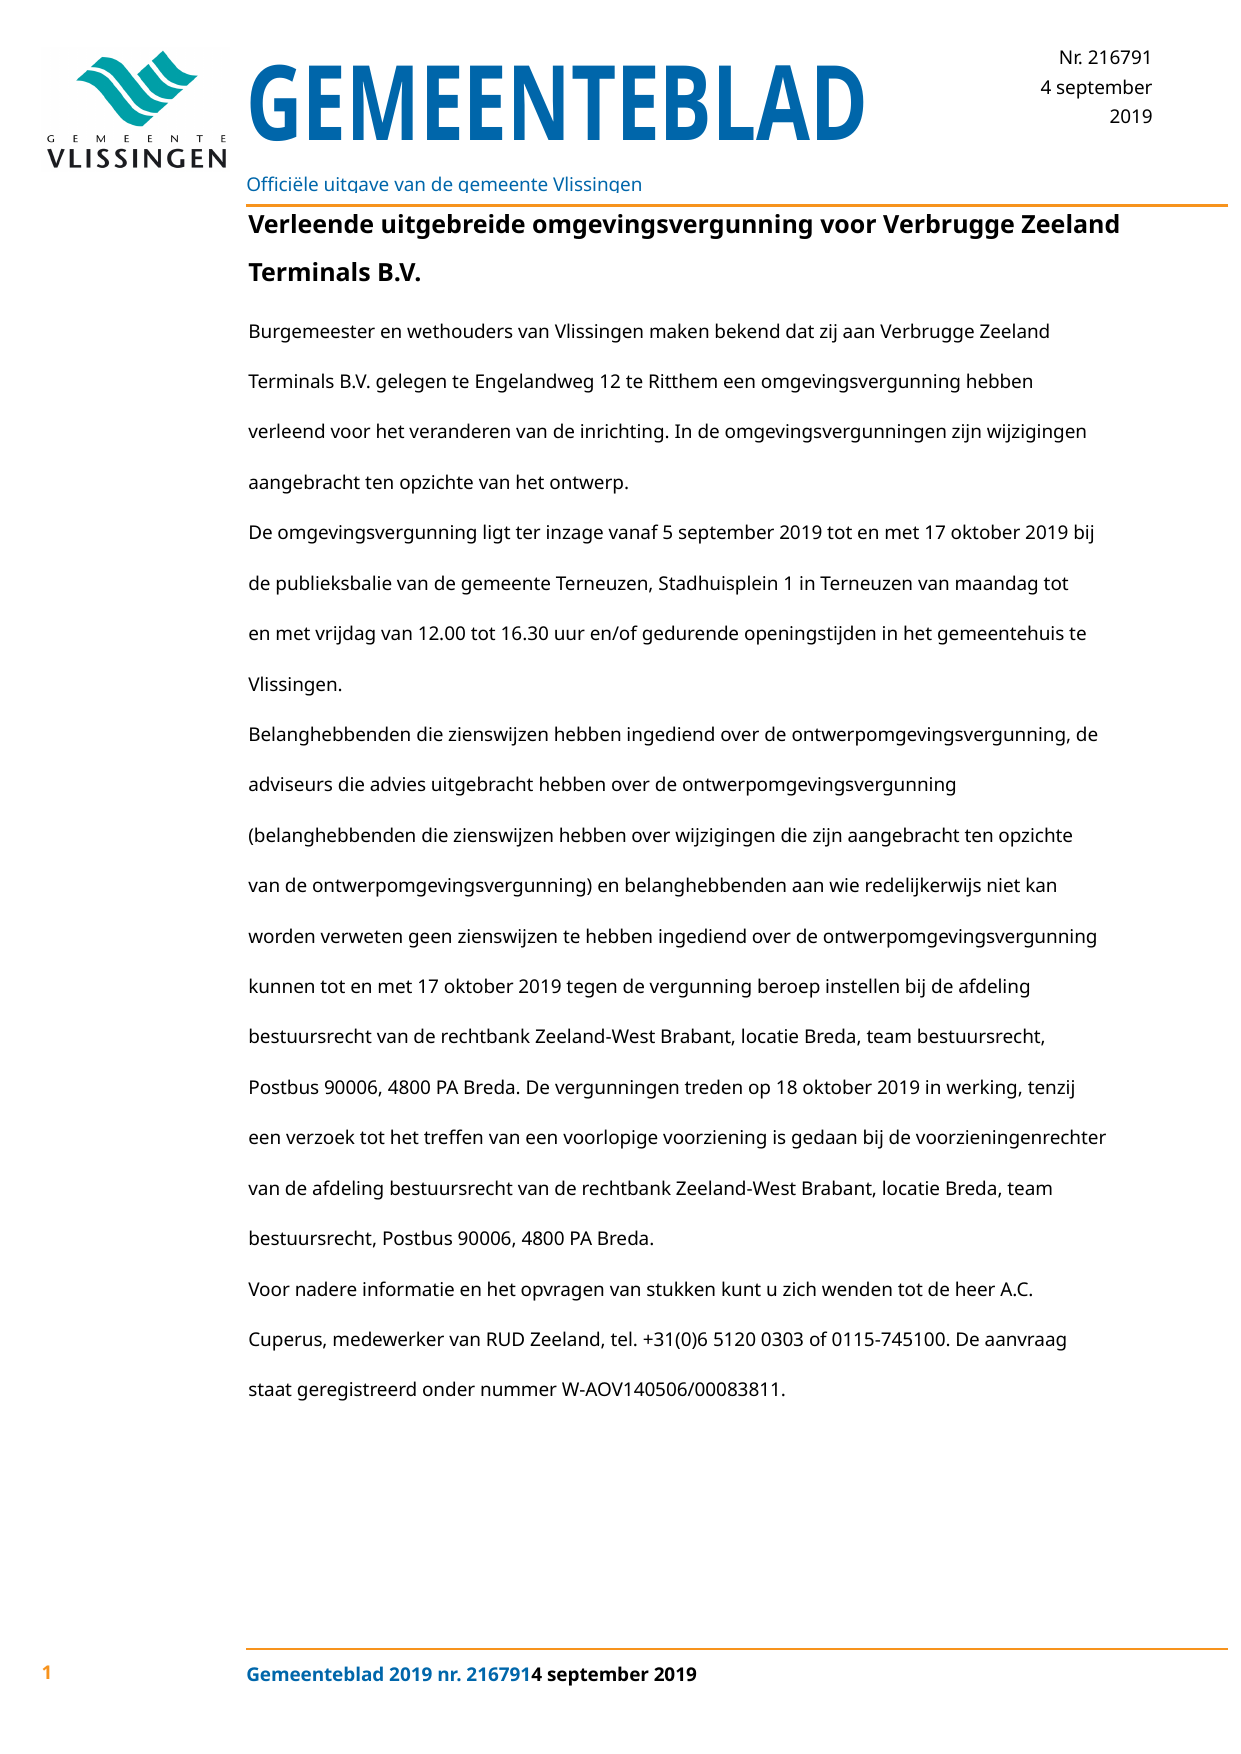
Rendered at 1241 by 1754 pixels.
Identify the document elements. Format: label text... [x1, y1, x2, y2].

text van de ontwerpomgevingsvergunning) en belanghebbenden aan wie redelijkerwijs niet kan [248, 872, 1152, 898]
text een verzoek tot het treffen van een voorlopige voorziening is gedaan bij de voorzieningenrechter [248, 1124, 1152, 1150]
text Verleende uitgebreide omgevingsvergunning voor Verbrugge Zeeland Terminals B.V. [248, 207, 1152, 288]
text van de afdeling bestuursrecht van de rechtbank Zeeland-West Brabant, locatie Breda, team [248, 1175, 1152, 1201]
text de publieksbalie van de gemeente Terneuzen, Stadhuisplein 1 in Terneuzen van maandag tot [248, 570, 1152, 596]
text en met vrijdag van 12.00 tot 16.30 uur en/of gedurende openingstijden in het gemeentehuis te [248, 620, 1152, 646]
text Voor nadere informatie en het opvragen van stukken kunt u zich wenden tot de heer A.C. [248, 1276, 1152, 1302]
text De omgevingsvergunning ligt ter inzage vanaf 5 september 2019 tot en met 17 oktober 2019 bij [248, 519, 1152, 545]
text staat geregistreerd onder nummer W-AOV140506/00083811. [248, 1377, 1152, 1402]
text adviseurs die advies uitgebracht hebben over de ontwerpomgevingsvergunning [248, 772, 1152, 797]
text kunnen tot en met 17 oktober 2019 tegen de vergunning beroep instellen bij de afdeling [248, 973, 1152, 999]
text verleend voor het veranderen van de inrichting. In de omgevingsvergunningen zijn wijzigingen [248, 419, 1152, 444]
text bestuursrecht van de rechtbank Zeeland-West Brabant, locatie Breda, team bestuursrecht, [248, 1024, 1152, 1049]
text Cuperus, medewerker van RUD Zeeland, tel. +31(0)6 5120 0303 of 0115-745100. De aanvraag [248, 1326, 1152, 1352]
text (belanghebbenden die zienswijzen hebben over wijzigingen die zijn aangebracht ten opzichte [248, 822, 1152, 848]
text Postbus 90006, 4800 PA Breda. De vergunningen treden op 18 oktober 2019 in werking, tenzij [248, 1074, 1152, 1100]
text bestuursrecht, Postbus 90006, 4800 PA Breda. [248, 1225, 1152, 1251]
text Terminals B.V. gelegen te Engelandweg 12 te Ritthem een omgevingsvergunning hebben [248, 368, 1152, 394]
text Burgemeester en wethouders van Vlissingen maken bekend dat zij aan Verbrugge Zeeland [248, 318, 1152, 344]
text Belanghebbenden die zienswijzen hebben ingediend over de ontwerpomgevingsvergunning, de [248, 721, 1152, 747]
picture [41, 47, 231, 172]
text Vlissingen. [248, 671, 1152, 697]
text worden verweten geen zienswijzen te hebben ingediend over de ontwerpomgevingsvergunning [248, 923, 1152, 949]
text aangebracht ten opzichte van het ontwerp. [248, 469, 1152, 495]
